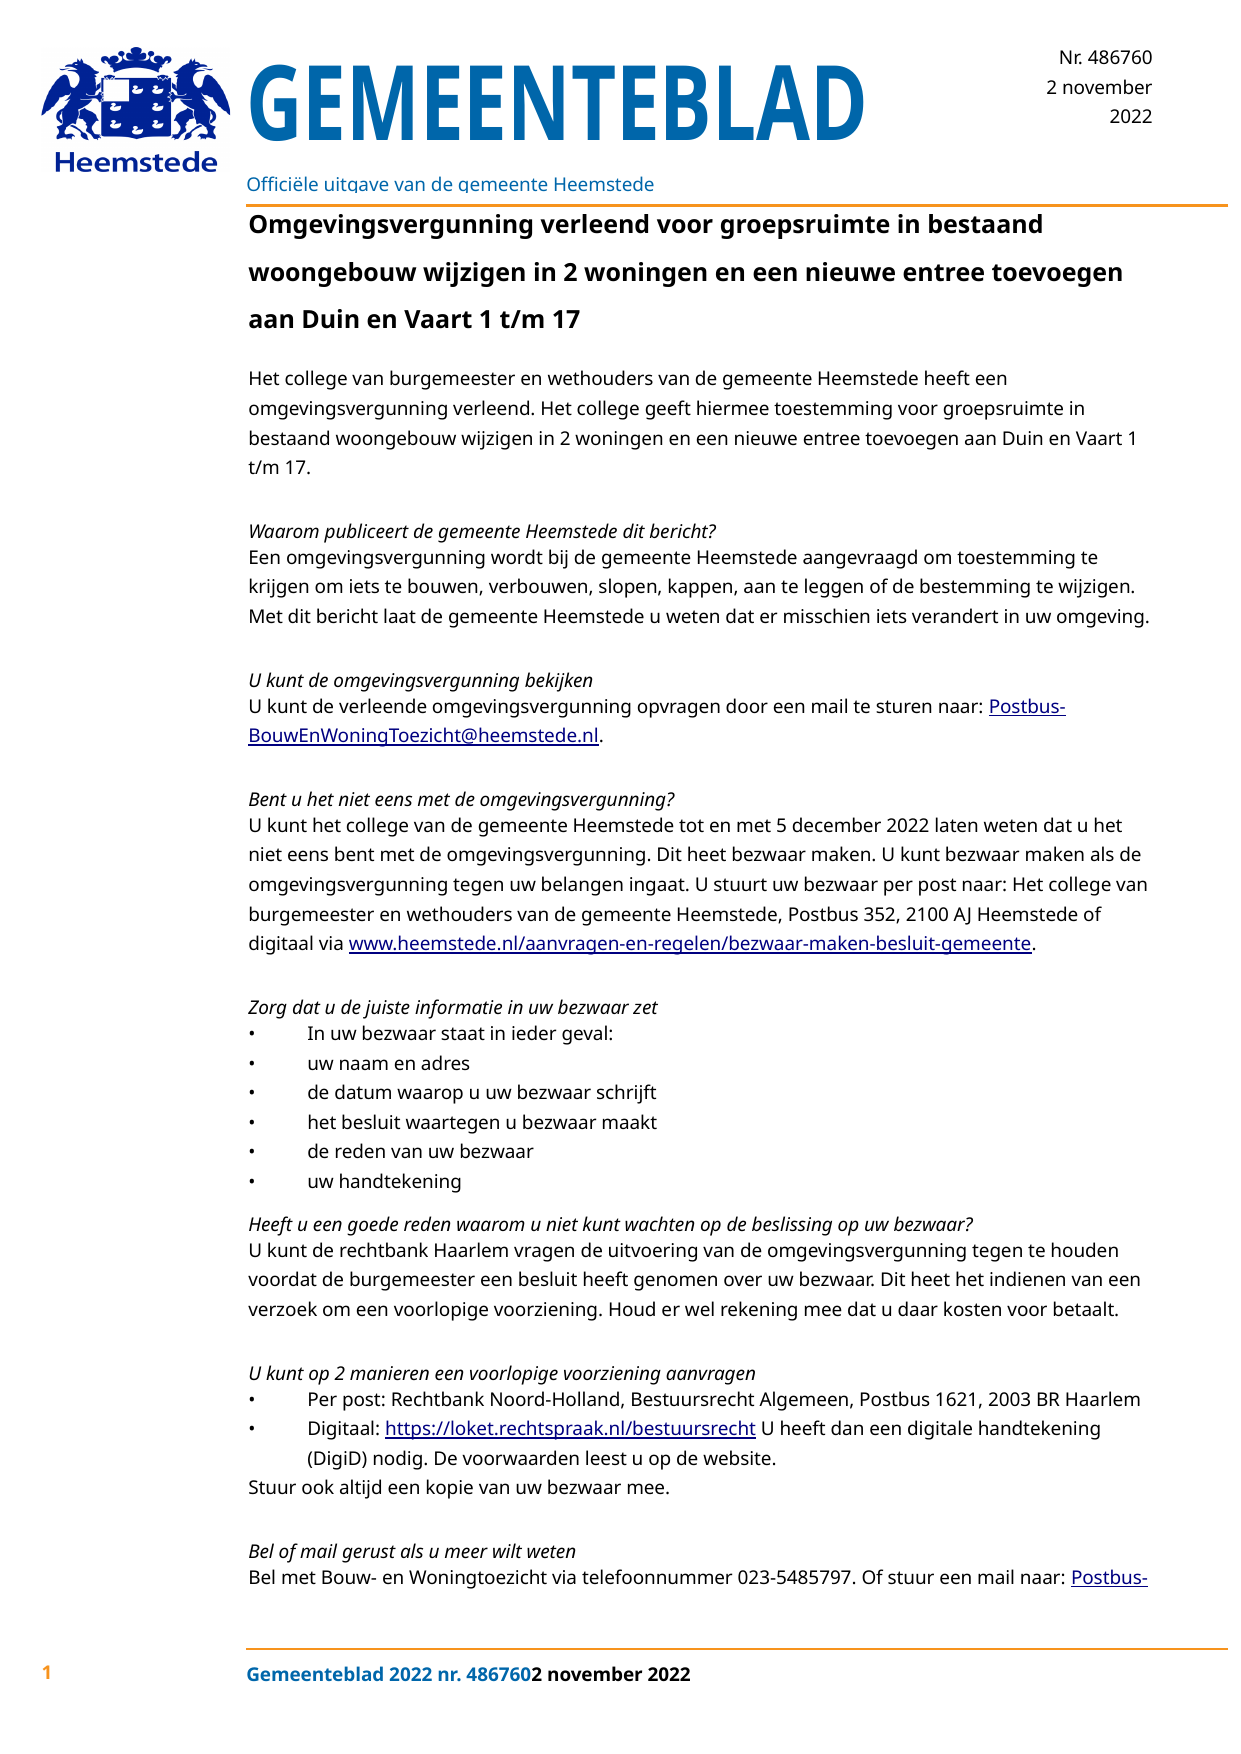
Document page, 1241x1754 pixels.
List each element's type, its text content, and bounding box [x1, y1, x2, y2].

text Waarom publiceert de gemeente Heemstede dit bericht? [248, 518, 1152, 544]
list uw handtekening [248, 1168, 1152, 1194]
list Per post: Rechtbank Noord-Holland, Bestuursrecht Algemeen, Postbus 1621, 2003 BR Haarlem [248, 1386, 1152, 1411]
text U kunt het college van de gemeente Heemstede tot en met 5 december 2022 laten weten dat u het niet eens bent met de omgevingsvergunning. Dit heet bezwaar maken. U kunt bezwaar maken als de omgevingsvergunning tegen uw belangen ingaat. U stuurt uw bezwaar per post naar: Het college van burgemeester en wethouders van de gemeente Heemstede, Postbus 352, 2100 AJ Heemstede of digitaal via www.heemstede.nl/aanvragen-en-regelen/bezwaar-maken-besluit-gemeente. [248, 812, 1152, 956]
list de reden van uw bezwaar [248, 1138, 1152, 1164]
text Het college van burgemeester en wethouders van de gemeente Heemstede heeft een omgevingsvergunning verleend. Het college geeft hiermee toestemming voor groepsruimte in bestaand woongebouw wijzigen in 2 woningen en een nieuwe entree toevoegen aan Duin en Vaart 1 t/m 17. [248, 366, 1152, 480]
text U kunt op 2 manieren een voorlopige voorziening aanvragen [248, 1360, 1152, 1386]
text Bent u het niet eens met de omgevingsvergunning? [248, 786, 1152, 812]
picture [41, 47, 231, 172]
text Heeft u een goede reden waarom u niet kunt wachten op de beslissing op uw bezwaar? [248, 1211, 1152, 1237]
list Digitaal: https://loket.rechtspraak.nl/bestuursrecht U heeft dan een digitale handtekening (DigiD) nodig. De voorwaarden leest u op de website. [248, 1415, 1152, 1471]
text Bel met Bouw- en Woningtoezicht via telefoonnummer 023-5485797. Of stuur een mail naar: Postbus- [248, 1564, 1152, 1590]
text U kunt de rechtbank Haarlem vragen de uitvoering van de omgevingsvergunning tegen te houden voordat de burgemeester een besluit heeft genomen over uw bezwaar. Dit heet het indienen van een verzoek om een voorlopige voorziening. Houd er wel rekening mee dat u daar kosten voor betaalt. [248, 1237, 1152, 1322]
text Zorg dat u de juiste informatie in uw bezwaar zet [248, 994, 1152, 1020]
text U kunt de omgevingsvergunning bekijken [248, 667, 1152, 693]
list uw naam en adres [248, 1050, 1152, 1075]
text Omgevingsvergunning verleend voor groepsruimte in bestaand woongebouw wijzigen in 2 woningen en een nieuwe entree toevoegen aan Duin en Vaart 1 t/m 17 [248, 207, 1152, 336]
list de datum waarop u uw bezwaar schrijft [248, 1079, 1152, 1105]
list In uw bezwaar staat in ieder geval: [248, 1020, 1152, 1046]
text U kunt de verleende omgevingsvergunning opvragen door een mail te sturen naar: Postbus-BouwEnWoningToezicht@heemstede.nl. [248, 693, 1152, 748]
text Stuur ook altijd een kopie van uw bezwaar mee. [248, 1474, 1152, 1500]
list het besluit waartegen u bezwaar maakt [248, 1109, 1152, 1134]
text Bel of mail gerust als u meer wilt weten [248, 1538, 1152, 1564]
text Een omgevingsvergunning wordt bij de gemeente Heemstede aangevraagd om toestemming te krijgen om iets te bouwen, verbouwen, slopen, kappen, aan te leggen of de bestemming te wijzigen. Met dit bericht laat de gemeente Heemstede u weten dat er misschien iets verandert in uw omgeving. [248, 544, 1152, 629]
